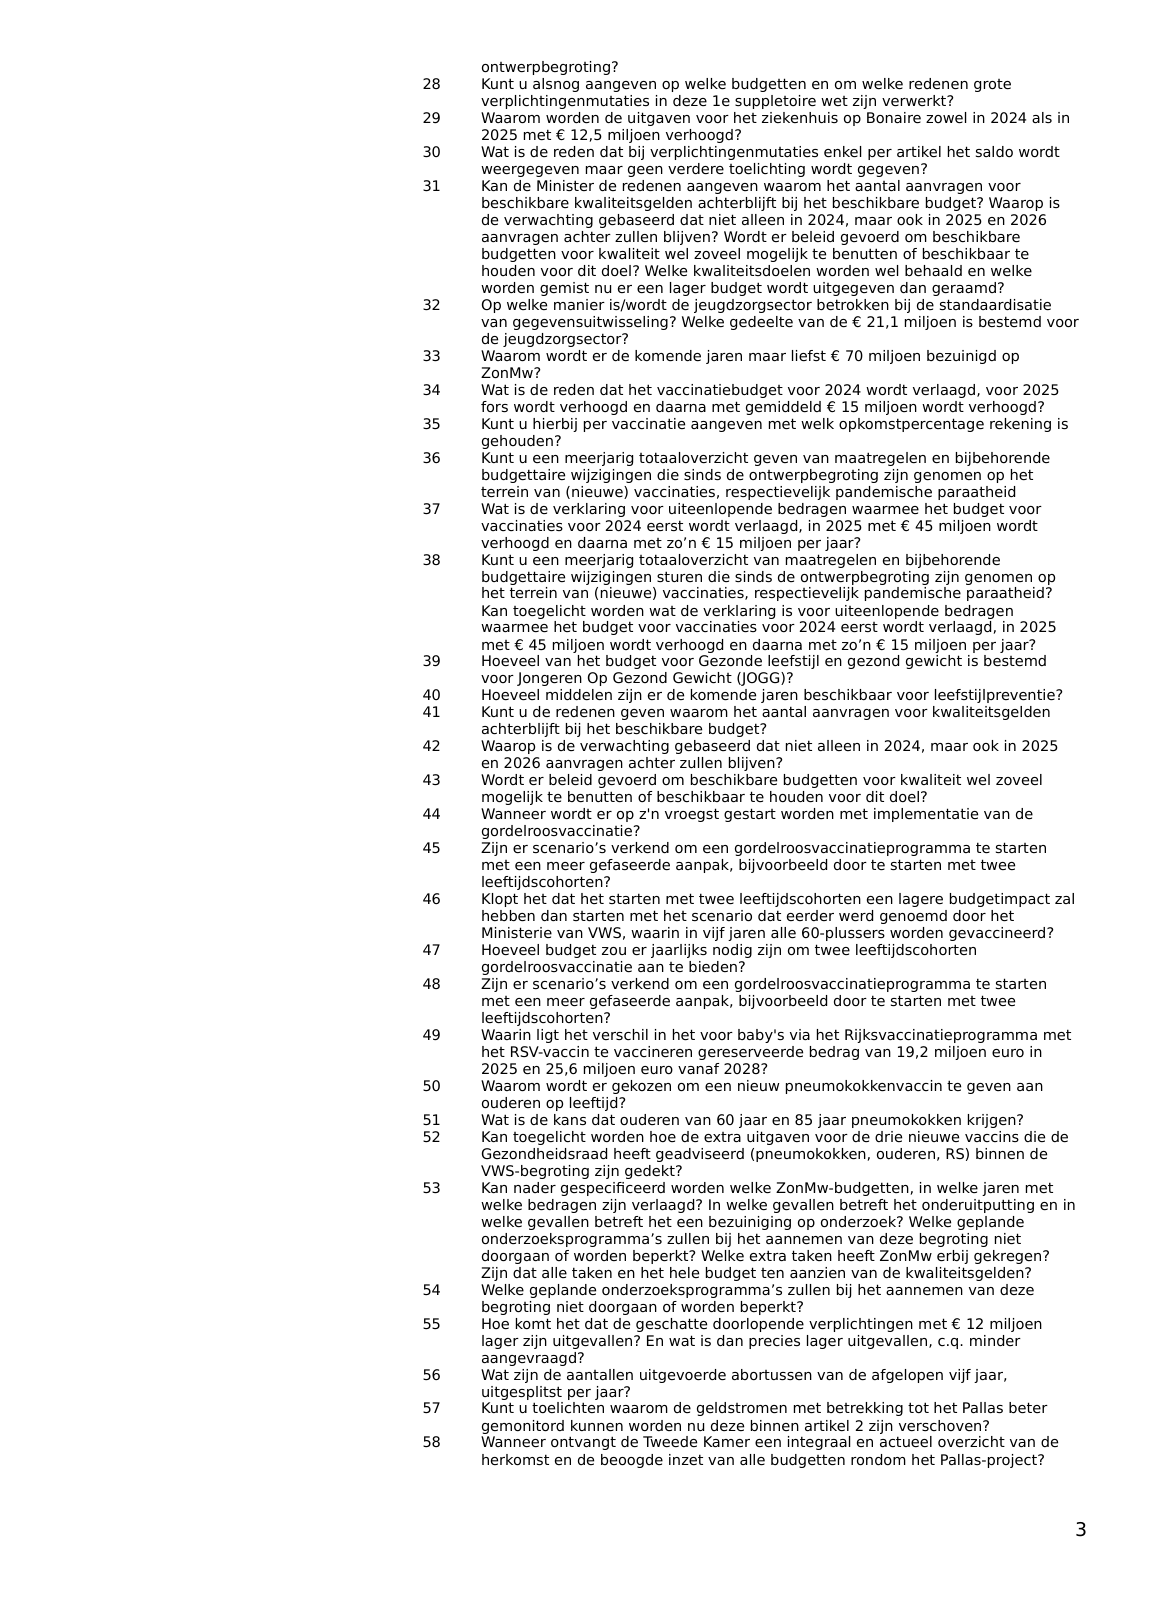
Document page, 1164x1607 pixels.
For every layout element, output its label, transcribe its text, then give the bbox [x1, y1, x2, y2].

table_cell 36 [422, 450, 475, 501]
table_cell 48 [422, 976, 475, 1027]
table_cell Zijn er scenario’s verkend om een gordelroosvaccinatieprogramma te starten met een meer gefaseerde aanpak, bijvoorbeeld door te starten met twee leeftijdscohorten? [475, 840, 1087, 891]
table_cell 43 [422, 772, 475, 806]
table_cell Hoeveel budget zou er jaarlijks nodig zijn om twee leeftijdscohorten gordelroosvaccinatie aan te bieden? [475, 942, 1087, 976]
table_cell Wordt er beleid gevoerd om beschikbare budgetten voor kwaliteit wel zoveel mogelijk te benutten of beschikbaar te houden voor dit doel? [475, 772, 1087, 806]
table_cell 58 [422, 1434, 475, 1468]
table_cell 35 [422, 416, 475, 449]
table_cell Wat is de kans dat ouderen van 60 jaar en 85 jaar pneumokokken krijgen? [475, 1112, 1087, 1129]
table_cell Kan de Minister de redenen aangeven waarom het aantal aanvragen voor beschikbare kwaliteitsgelden achterblijft bij het beschikbare budget? Waarop is de verwachting gebaseerd dat niet alleen in 2024, maar ook in 2025 en 2026 aanvragen achter zullen blijven? Wordt er beleid gevoerd om beschikbare budgetten voor kwaliteit wel zoveel mogelijk te benutten of beschikbaar te houden voor dit doel? Welke kwaliteitsdoelen worden wel behaald en welke worden gemist nu er een lager budget wordt uitgegeven dan geraamd? [475, 178, 1087, 297]
table_cell 53 [422, 1180, 475, 1282]
table_cell 38 [422, 551, 475, 653]
table_cell Waarom wordt er gekozen om een nieuw pneumokokkenvaccin te geven aan ouderen op leeftijd? [475, 1078, 1087, 1112]
table_cell 49 [422, 1027, 475, 1078]
table_cell 52 [422, 1129, 475, 1180]
table_cell 44 [422, 806, 475, 840]
table_cell 45 [422, 840, 475, 891]
table_cell Zijn er scenario’s verkend om een gordelroosvaccinatieprogramma te starten met een meer gefaseerde aanpak, bijvoorbeeld door te starten met twee leeftijdscohorten? [475, 976, 1087, 1027]
table_cell 55 [422, 1316, 475, 1366]
table_cell 42 [422, 738, 475, 772]
table_cell Kan toegelicht worden hoe de extra uitgaven voor de drie nieuwe vaccins die de Gezondheidsraad heeft geadviseerd (pneumokokken, ouderen, RS) binnen de VWS-begroting zijn gedekt? [475, 1129, 1087, 1180]
table_cell 33 [422, 348, 475, 382]
table_cell 46 [422, 891, 475, 942]
table_cell 57 [422, 1400, 475, 1434]
table_cell Kunt u een meerjarig totaaloverzicht van maatregelen en bijbehorende budgettaire wijzigingen sturen die sinds de ontwerpbegroting zijn genomen op het terrein van (nieuwe) vaccinaties, respectievelijk pandemische paraatheid? Kan toegelicht worden wat de verklaring is voor uiteenlopende bedragen waarmee het budget voor vaccinaties voor 2024 eerst wordt verlaagd, in 2025 met € 45 miljoen wordt verhoogd en daarna met zo’n € 15 miljoen per jaar? [475, 551, 1087, 653]
table_cell ontwerpbegroting? [475, 59, 1087, 76]
table_cell 47 [422, 942, 475, 976]
table_cell 40 [422, 687, 475, 704]
table_cell Wat is de reden dat het vaccinatiebudget voor 2024 wordt verlaagd, voor 2025 fors wordt verhoogd en daarna met gemiddeld € 15 miljoen wordt verhoogd? [475, 382, 1087, 416]
table_cell Klopt het dat het starten met twee leeftijdscohorten een lagere budgetimpact zal hebben dan starten met het scenario dat eerder werd genoemd door het Ministerie van VWS, waarin in vijf jaren alle 60-plussers worden gevaccineerd? [475, 891, 1087, 942]
table_cell Kunt u hierbij per vaccinatie aangeven met welk opkomstpercentage rekening is gehouden? [475, 416, 1087, 449]
table_cell Op welke manier is/wordt de jeugdzorgsector betrokken bij de standaardisatie van gegevensuitwisseling? Welke gedeelte van de € 21,1 miljoen is bestemd voor de jeugdzorgsector? [475, 297, 1087, 348]
table_cell 37 [422, 501, 475, 551]
table_cell Kan nader gespecificeerd worden welke ZonMw-budgetten, in welke jaren met welke bedragen zijn verlaagd? In welke gevallen betreft het onderuitputting en in welke gevallen betreft het een bezuiniging op onderzoek? Welke geplande onderzoeksprogramma’s zullen bij het aannemen van deze begroting niet doorgaan of worden beperkt? Welke extra taken heeft ZonMw erbij gekregen? Zijn dat alle taken en het hele budget ten aanzien van de kwaliteitsgelden? [475, 1180, 1087, 1282]
table_cell Waarom worden de uitgaven voor het ziekenhuis op Bonaire zowel in 2024 als in 2025 met € 12,5 miljoen verhoogd? [475, 110, 1087, 144]
table_cell 39 [422, 653, 475, 687]
table_cell Waarom wordt er de komende jaren maar liefst € 70 miljoen bezuinigd op ZonMw? [475, 348, 1087, 382]
table_cell 34 [422, 382, 475, 416]
table_cell 50 [422, 1078, 475, 1112]
table_cell Kunt u een meerjarig totaaloverzicht geven van maatregelen en bijbehorende budgettaire wijzigingen die sinds de ontwerpbegroting zijn genomen op het terrein van (nieuwe) vaccinaties, respectievelijk pandemische paraatheid [475, 450, 1087, 501]
table_cell 29 [422, 110, 475, 144]
table_cell 54 [422, 1282, 475, 1316]
table_cell Hoeveel van het budget voor Gezonde leefstijl en gezond gewicht is bestemd voor Jongeren Op Gezond Gewicht (JOGG)? [475, 653, 1087, 687]
table_cell Kunt u toelichten waarom de geldstromen met betrekking tot het Pallas beter gemonitord kunnen worden nu deze binnen artikel 2 zijn verschoven? [475, 1400, 1087, 1434]
table_cell 31 [422, 178, 475, 297]
table_cell Wanneer ontvangt de Tweede Kamer een integraal en actueel overzicht van de herkomst en de beoogde inzet van alle budgetten rondom het Pallas-project? [475, 1434, 1087, 1468]
table_cell Hoeveel middelen zijn er de komende jaren beschikbaar voor leefstijlpreventie? [475, 687, 1087, 704]
table_cell Kunt u alsnog aangeven op welke budgetten en om welke redenen grote verplichtingenmutaties in deze 1e suppletoire wet zijn verwerkt? [475, 76, 1087, 110]
table_cell Wat zijn de aantallen uitgevoerde abortussen van de afgelopen vijf jaar, uitgesplitst per jaar? [475, 1366, 1087, 1400]
table_cell Kunt u de redenen geven waarom het aantal aanvragen voor kwaliteitsgelden achterblijft bij het beschikbare budget? [475, 704, 1087, 738]
table_cell 30 [422, 144, 475, 178]
table_cell Hoe komt het dat de geschatte doorlopende verplichtingen met € 12 miljoen lager zijn uitgevallen? En wat is dan precies lager uitgevallen, c.q. minder aangevraagd? [475, 1316, 1087, 1366]
table_cell Waarop is de verwachting gebaseerd dat niet alleen in 2024, maar ook in 2025 en 2026 aanvragen achter zullen blijven? [475, 738, 1087, 772]
table_cell [422, 59, 475, 76]
table_cell 51 [422, 1112, 475, 1129]
table_cell 32 [422, 297, 475, 348]
table_cell Wanneer wordt er op z'n vroegst gestart worden met implementatie van de gordelroosvaccinatie? [475, 806, 1087, 840]
table_cell 28 [422, 76, 475, 110]
table_cell 41 [422, 704, 475, 738]
table_cell 56 [422, 1366, 475, 1400]
table_cell Waarin ligt het verschil in het voor baby's via het Rĳksvaccinatieprogramma met het RSV-vaccin te vaccineren gereserveerde bedrag van 19,2 miljoen euro in 2025 en 25,6 miljoen euro vanaf 2028? [475, 1027, 1087, 1078]
table_cell Welke geplande onderzoeksprogramma’s zullen bij het aannemen van deze begroting niet doorgaan of worden beperkt? [475, 1282, 1087, 1316]
table_cell Wat is de verklaring voor uiteenlopende bedragen waarmee het budget voor vaccinaties voor 2024 eerst wordt verlaagd, in 2025 met € 45 miljoen wordt verhoogd en daarna met zo’n € 15 miljoen per jaar? [475, 501, 1087, 551]
table_cell Wat is de reden dat bij verplichtingenmutaties enkel per artikel het saldo wordt weergegeven maar geen verdere toelichting wordt gegeven? [475, 144, 1087, 178]
